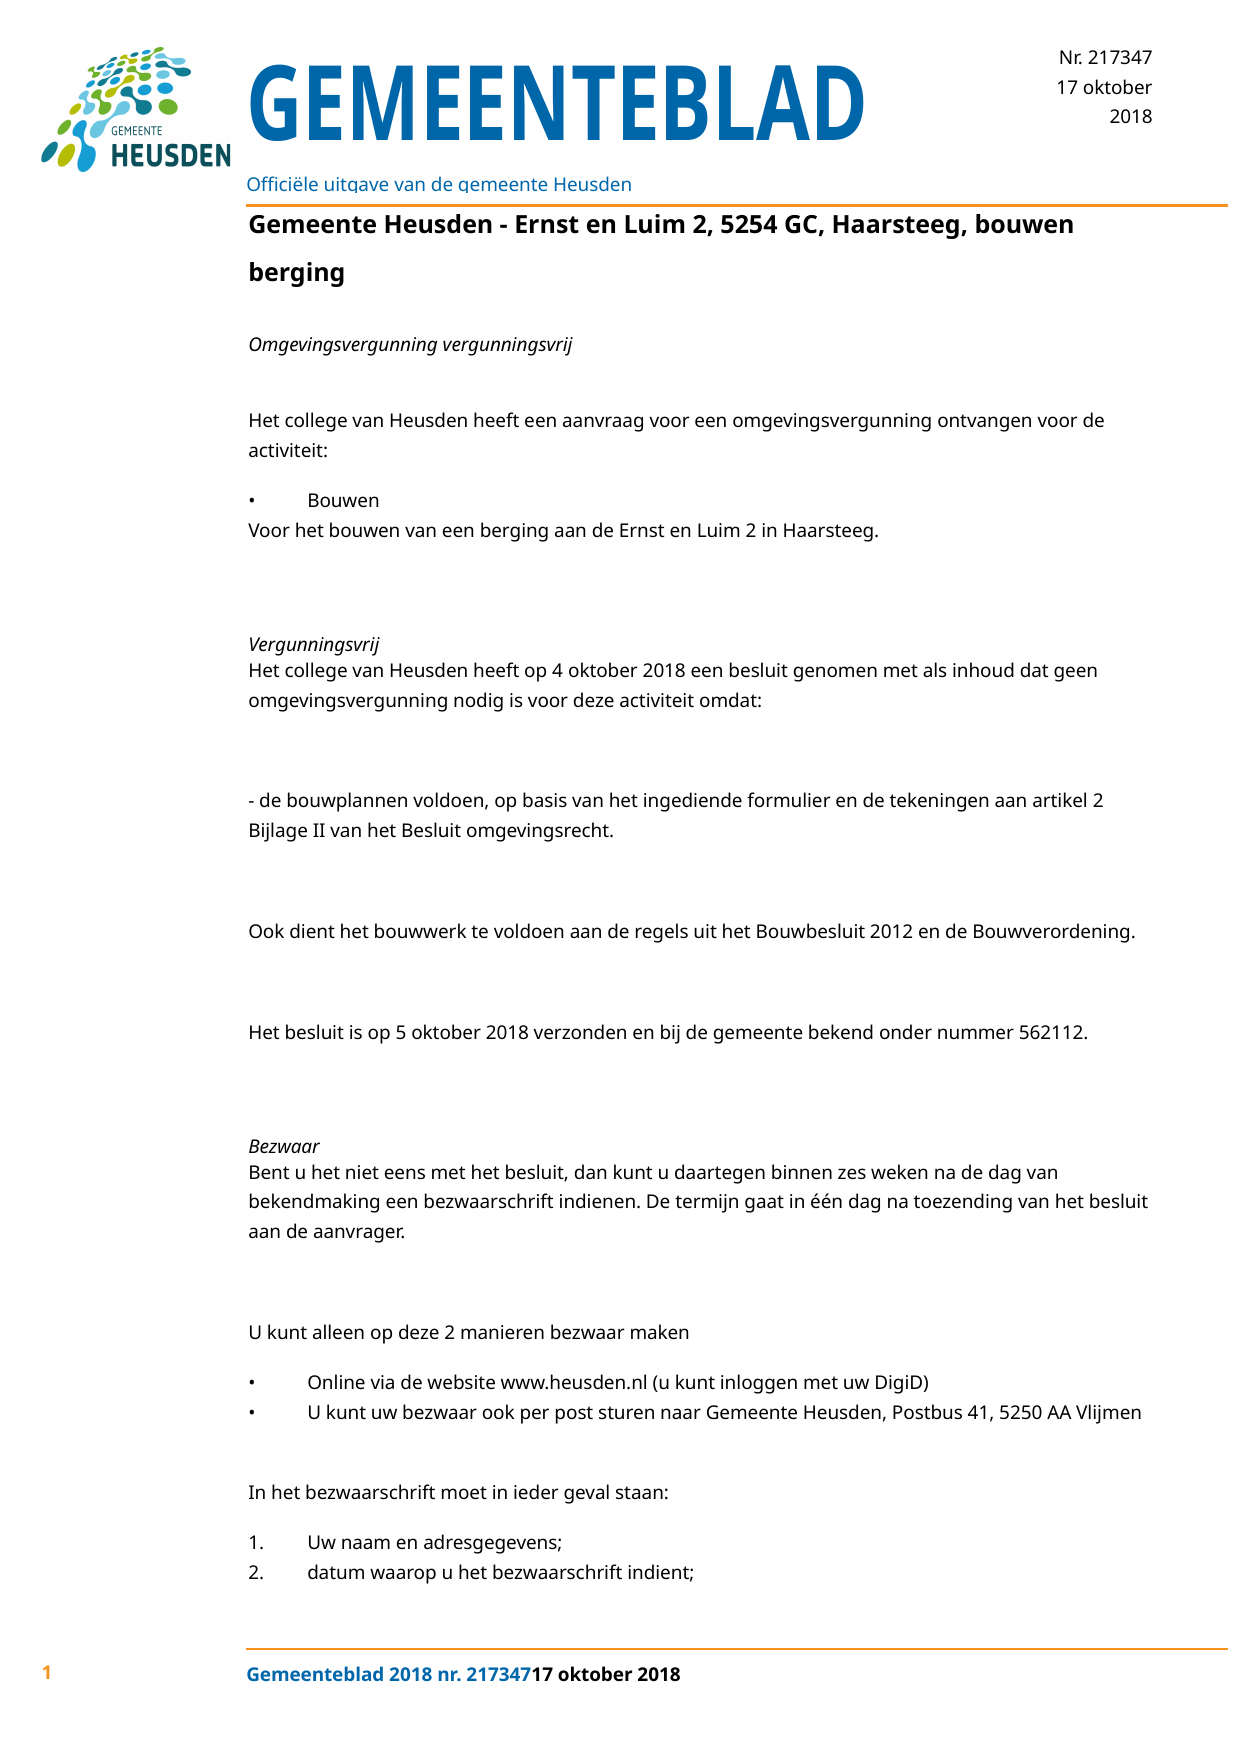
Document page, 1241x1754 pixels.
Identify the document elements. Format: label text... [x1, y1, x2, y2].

list datum waarop u het bezwaarschrift indient; [248, 1559, 1152, 1585]
list Online via de website www.heusden.nl (u kunt inloggen met uw DigiD) [248, 1369, 1152, 1395]
text Vergunningsvrij [248, 632, 1152, 657]
text Bezwaar [248, 1133, 1152, 1159]
text Het college van Heusden heeft een aanvraag voor een omgevingsvergunning ontvangen voor de activiteit: [248, 408, 1152, 463]
text U kunt alleen op deze 2 manieren bezwaar maken [248, 1319, 1152, 1345]
text In het bezwaarschrift moet in ieder geval staan: [248, 1479, 1152, 1505]
text Het college van Heusden heeft op 4 oktober 2018 een besluit genomen met als inhoud dat geen omgevingsvergunning nodig is voor deze activiteit omdat: [248, 657, 1152, 713]
text - de bouwplannen voldoen, op basis van het ingediende formulier en de tekeningen aan artikel 2 Bijlage II van het Besluit omgevingsrecht. [248, 788, 1152, 843]
picture [41, 47, 231, 172]
text Gemeente Heusden - Ernst en Luim 2, 5254 GC, Haarsteeg, bouwen berging [248, 207, 1152, 288]
text Ook dient het bouwwerk te voldoen aan de regels uit het Bouwbesluit 2012 en de Bouwverordening. [248, 918, 1152, 944]
text Het besluit is op 5 oktober 2018 verzonden en bij de gemeente bekend onder nummer 562112. [248, 1019, 1152, 1045]
text Bent u het niet eens met het besluit, dan kunt u daartegen binnen zes weken na de dag van bekendmaking een bezwaarschrift indienen. De termijn gaat in één dag na toezending van het besluit aan de aanvrager. [248, 1159, 1152, 1244]
list U kunt uw bezwaar ook per post sturen naar Gemeente Heusden, Postbus 41, 5250 AA Vlijmen [248, 1399, 1152, 1425]
text Omgevingsvergunning vergunningsvrij [248, 331, 1152, 357]
text Voor het bouwen van een berging aan de Ernst en Luim 2 in Haarsteeg. [248, 517, 1152, 543]
list Uw naam en adresgegevens; [248, 1529, 1152, 1555]
list Bouwen [248, 488, 1152, 513]
